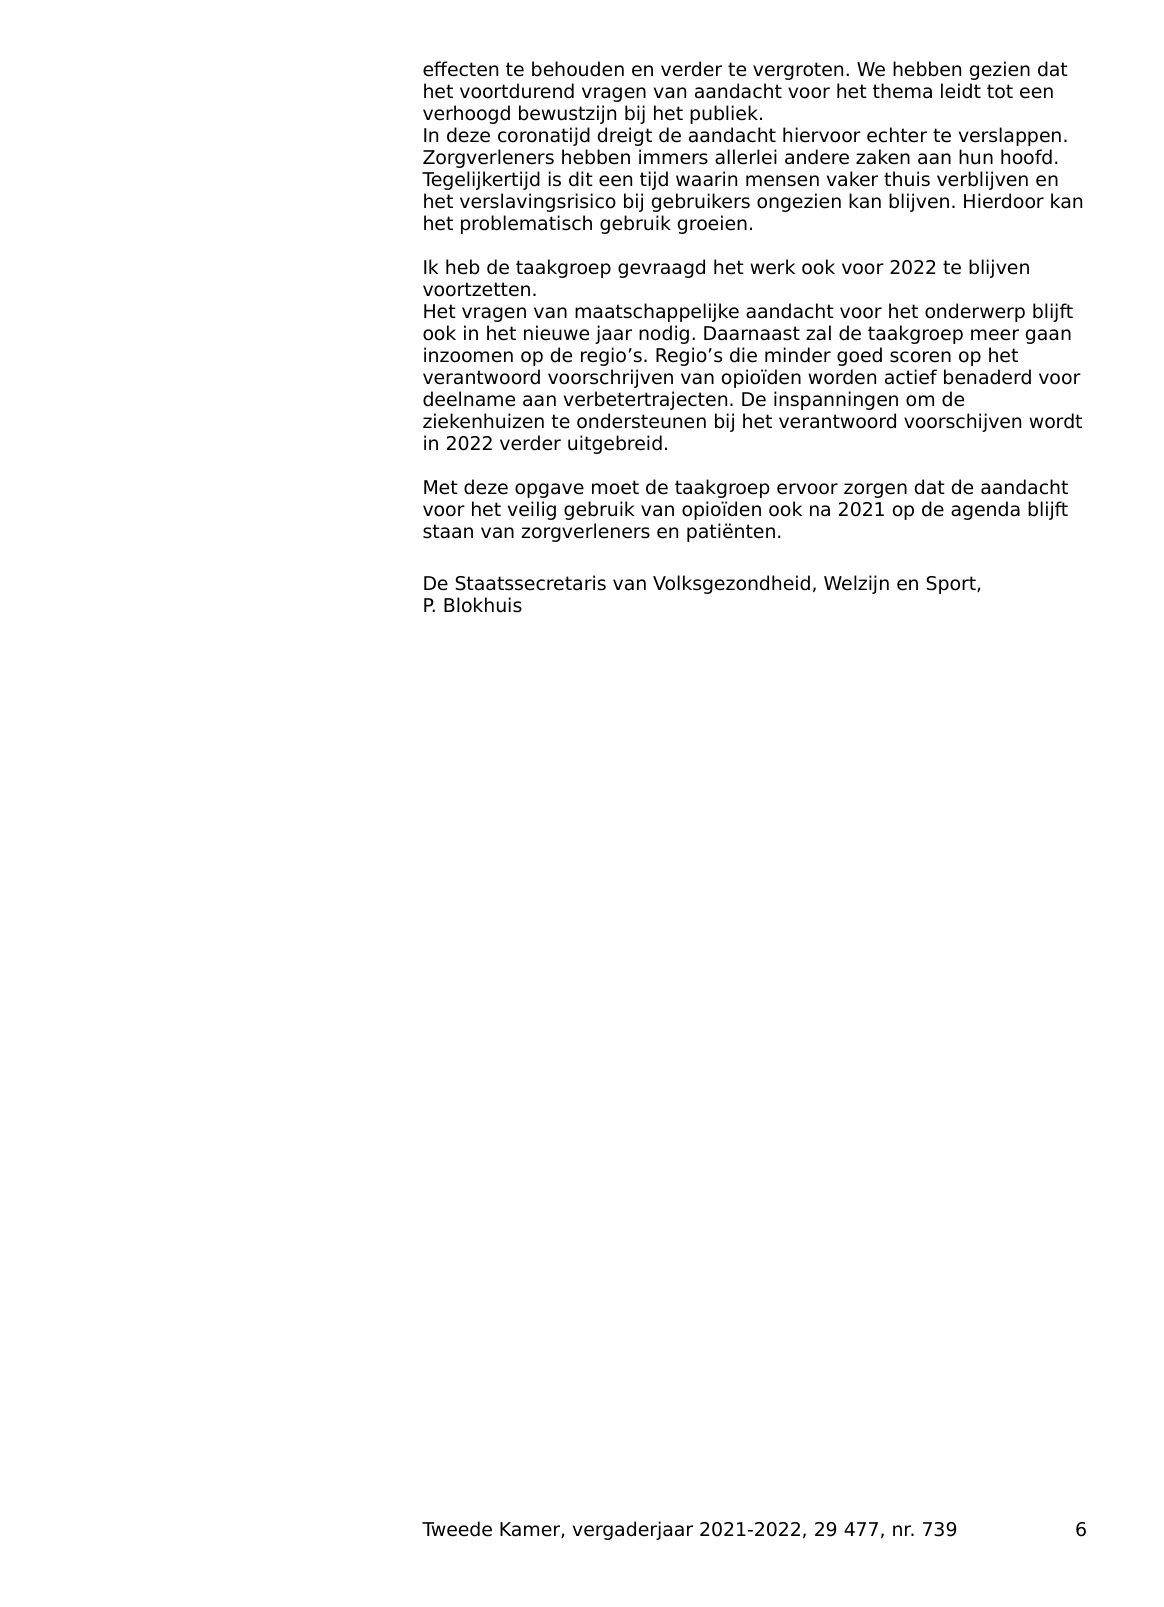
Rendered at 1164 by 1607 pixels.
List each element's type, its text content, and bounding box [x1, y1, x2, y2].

text In deze coronatijd dreigt de aandacht hiervoor echter te verslappen. Zorgverleners hebben immers allerlei andere zaken aan hun hoofd. Tegelijkertijd is dit een tijd waarin mensen vaker thuis verblijven en het verslavingsrisico bij gebruikers ongezien kan blijven. Hierdoor kan het problematisch gebruik groeien. [422, 125, 1087, 235]
text Ik heb de taakgroep gevraagd het werk ook voor 2022 te blijven voortzetten. [422, 257, 1087, 301]
text Met deze opgave moet de taakgroep ervoor zorgen dat de aandacht voor het veilig gebruik van opioïden ook na 2021 op de agenda blijft staan van zorgverleners en patiënten. [422, 477, 1087, 543]
text effecten te behouden en verder te vergroten. We hebben gezien dat het voortdurend vragen van aandacht voor het thema leidt tot een verhoogd bewustzijn bij het publiek. [422, 59, 1087, 125]
text De Staatssecretaris van Volksgezondheid, Welzijn en Sport, P. Blokhuis [422, 573, 1087, 617]
text Het vragen van maatschappelijke aandacht voor het onderwerp blijft ook in het nieuwe jaar nodig. Daarnaast zal de taakgroep meer gaan inzoomen op de regio’s. Regio’s die minder goed scoren op het verantwoord voorschrijven van opioïden worden actief benaderd voor deelname aan verbetertrajecten. De inspanningen om de ziekenhuizen te ondersteunen bij het verantwoord voorschijven wordt in 2022 verder uitgebreid. [422, 301, 1087, 455]
